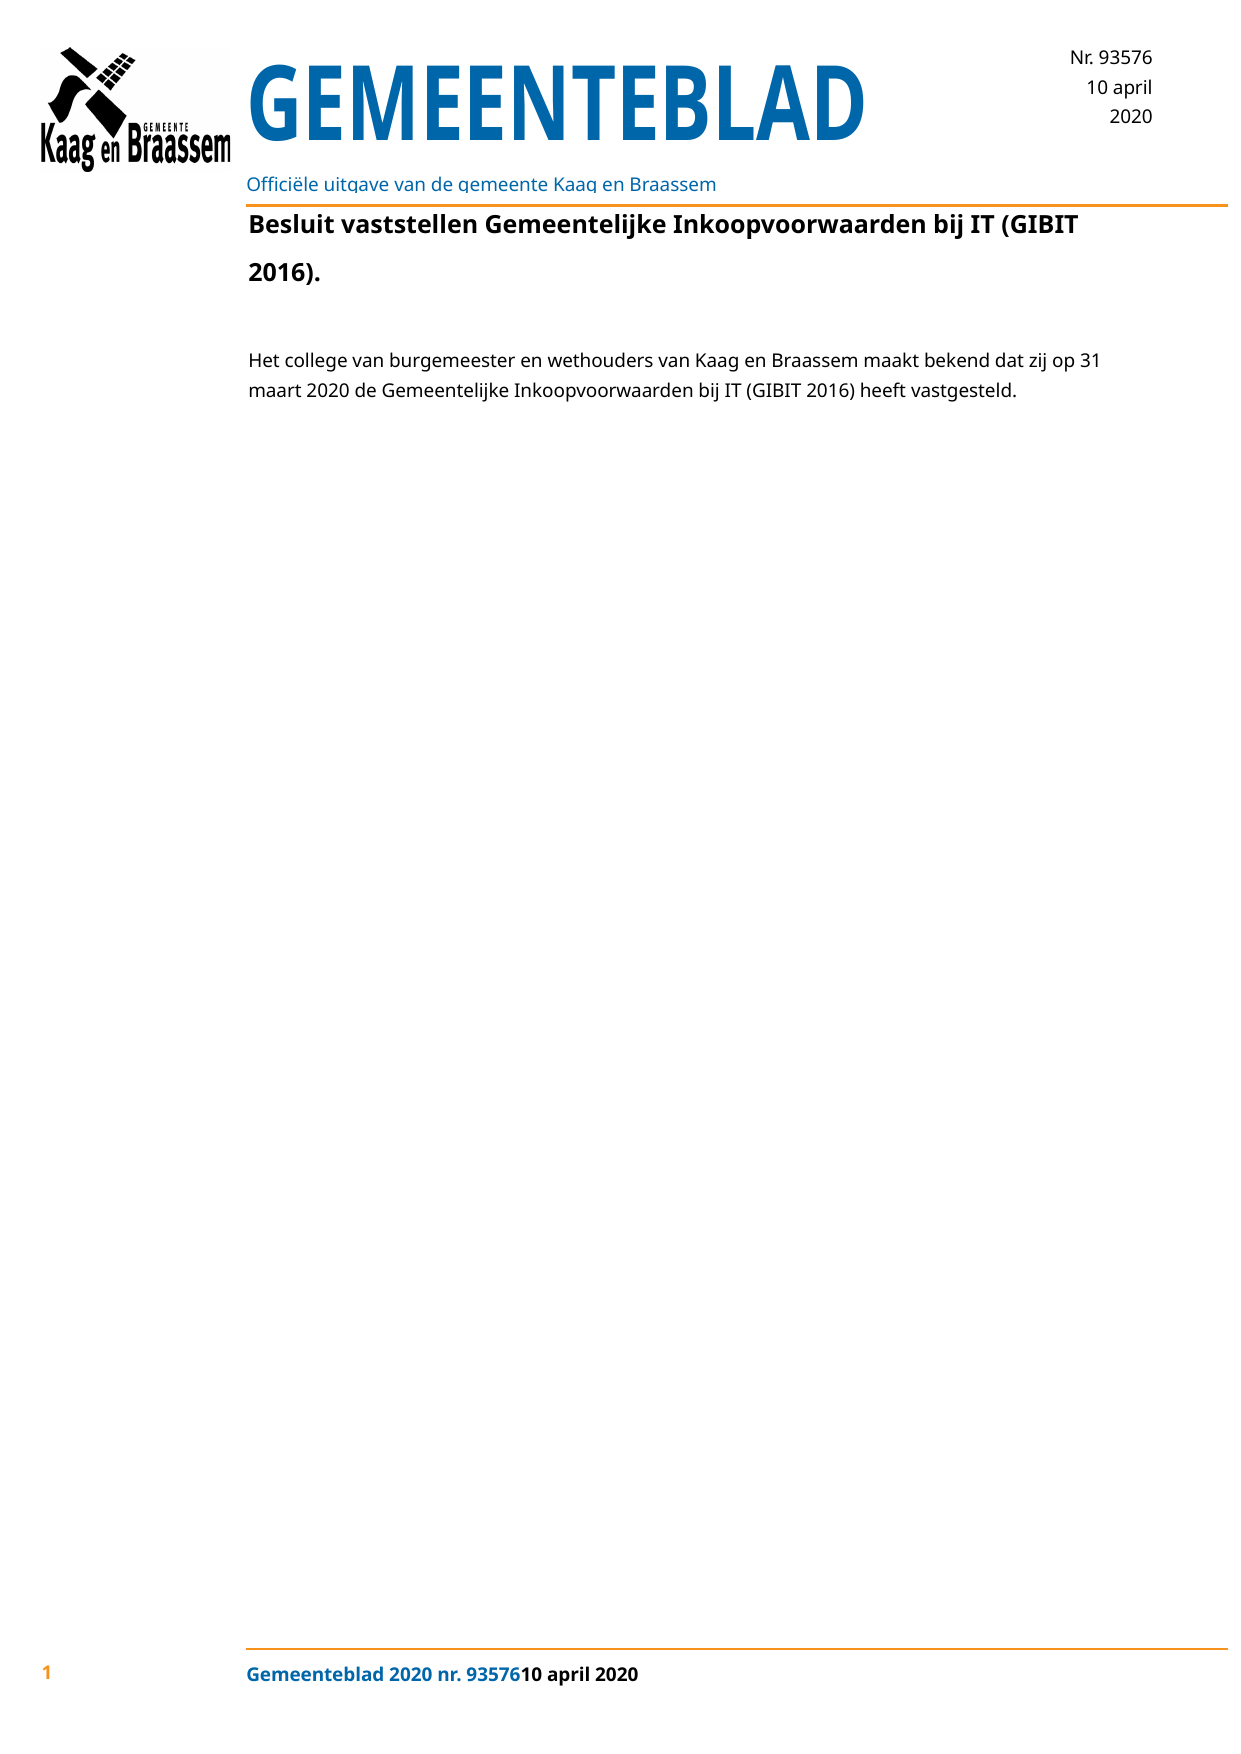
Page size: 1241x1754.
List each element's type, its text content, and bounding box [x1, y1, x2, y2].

text Het college van burgemeester en wethouders van Kaag en Braassem maakt bekend dat zij op 31 maart 2020 de Gemeentelijke Inkoopvoorwaarden bij IT (GIBIT 2016) heeft vastgesteld. [248, 347, 1152, 403]
picture [41, 47, 231, 172]
text Besluit vaststellen Gemeentelijke Inkoopvoorwaarden bij IT (GIBIT 2016). [248, 207, 1152, 288]
